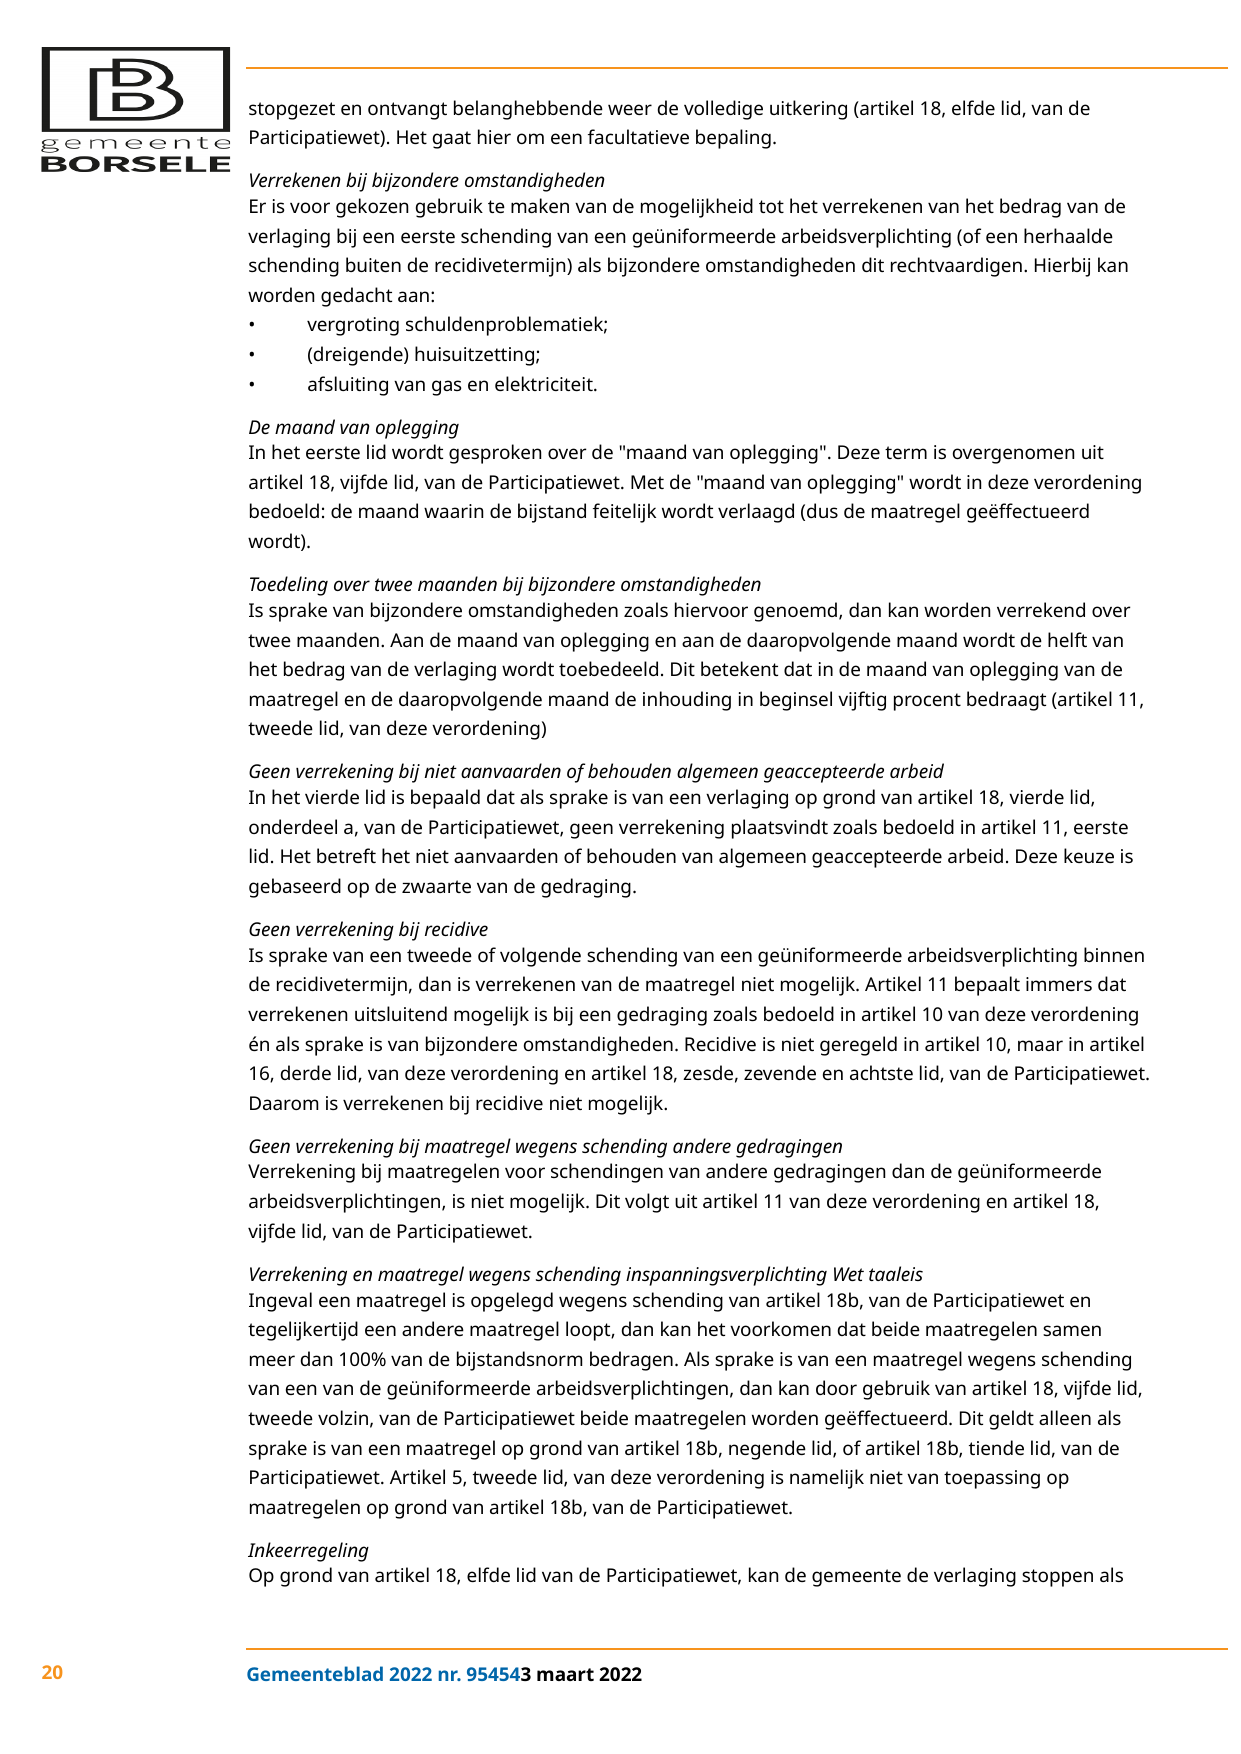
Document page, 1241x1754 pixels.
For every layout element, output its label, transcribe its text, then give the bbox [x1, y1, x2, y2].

text Ingeval een maatregel is opgelegd wegens schending van artikel 18b, van de Participatiewet en tegelijkertijd een andere maatregel loopt, dan kan het voorkomen dat beide maatregelen samen meer dan 100% van de bijstandsnorm bedragen. Als sprake is van een maatregel wegens schending van een van de geüniformeerde arbeidsverplichtingen, dan kan door gebruik van artikel 18, vijfde lid, tweede volzin, van de Participatiewet beide maatregelen worden geëffectueerd. Dit geldt alleen als sprake is van een maatregel op grond van artikel 18b, negende lid, of artikel 18b, tiende lid, van de Participatiewet. Artikel 5, tweede lid, van deze verordening is namelijk niet van toepassing op maatregelen op grond van artikel 18b, van de Participatiewet. [248, 1287, 1152, 1519]
list vergroting schuldenproblematiek; [248, 312, 1152, 337]
text stopgezet en ontvangt belanghebbende weer de volledige uitkering (artikel 18, elfde lid, van de Participatiewet). Het gaat hier om een facultatieve bepaling. [248, 95, 1152, 150]
text Geen verrekening bij maatregel wegens schending andere gedragingen [248, 1133, 1152, 1159]
text Inkeerregeling [248, 1537, 1152, 1563]
list afsluiting van gas en elektriciteit. [248, 371, 1152, 396]
text Er is voor gekozen gebruik te maken van de mogelijkheid tot het verrekenen van het bedrag van de verlaging bij een eerste schending van een geüniformeerde arbeidsverplichting (of een herhaalde schending buiten de recidivetermijn) als bijzondere omstandigheden dit rechtvaardigen. Hierbij kan worden gedacht aan: [248, 193, 1152, 308]
text Op grond van artikel 18, elfde lid van de Participatiewet, kan de gemeente de verlaging stoppen als [248, 1563, 1152, 1588]
text De maand van oplegging [248, 414, 1152, 439]
text Geen verrekening bij niet aanvaarden of behouden algemeen geaccepteerde arbeid [248, 759, 1152, 784]
text Is sprake van bijzondere omstandigheden zoals hiervoor genoemd, dan kan worden verrekend over twee maanden. Aan de maand van oplegging en aan de daaropvolgende maand wordt de helft van het bedrag van de verlaging wordt toebedeeld. Dit betekent dat in de maand van oplegging van de maatregel en de daaropvolgende maand de inhouding in beginsel vijftig procent bedraagt (artikel 11, tweede lid, van deze verordening) [248, 597, 1152, 741]
picture [41, 47, 231, 172]
text Toedeling over twee maanden bij bijzondere omstandigheden [248, 571, 1152, 597]
text Is sprake van een tweede of volgende schending van een geüniformeerde arbeidsverplichting binnen de recidivetermijn, dan is verrekenen van de maatregel niet mogelijk. Artikel 11 bepaalt immers dat verrekenen uitsluitend mogelijk is bij een gedraging zoals bedoeld in artikel 10 van deze verordening én als sprake is van bijzondere omstandigheden. Recidive is niet geregeld in artikel 10, maar in artikel 16, derde lid, van deze verordening en artikel 18, zesde, zevende en achtste lid, van de Participatiewet. Daarom is verrekenen bij recidive niet mogelijk. [248, 942, 1152, 1116]
text In het vierde lid is bepaald dat als sprake is van een verlaging op grond van artikel 18, vierde lid, onderdeel a, van de Participatiewet, geen verrekening plaatsvindt zoals bedoeld in artikel 11, eerste lid. Het betreft het niet aanvaarden of behouden van algemeen geaccepteerde arbeid. Deze keuze is gebaseerd op de zwaarte van de gedraging. [248, 784, 1152, 899]
text In het eerste lid wordt gesproken over de "maand van oplegging". Deze term is overgenomen uit artikel 18, vijfde lid, van de Participatiewet. Met de "maand van oplegging" wordt in deze verordening bedoeld: de maand waarin de bijstand feitelijk wordt verlaagd (dus de maatregel geëffectueerd wordt). [248, 439, 1152, 554]
text Verrekenen bij bijzondere omstandigheden [248, 167, 1152, 193]
list (dreigende) huisuitzetting; [248, 341, 1152, 367]
text Verrekening bij maatregelen voor schendingen van andere gedragingen dan de geüniformeerde arbeidsverplichtingen, is niet mogelijk. Dit volgt uit artikel 11 van deze verordening en artikel 18, vijfde lid, van de Participatiewet. [248, 1159, 1152, 1244]
text Verrekening en maatregel wegens schending inspanningsverplichting Wet taaleis [248, 1261, 1152, 1287]
text Geen verrekening bij recidive [248, 916, 1152, 942]
